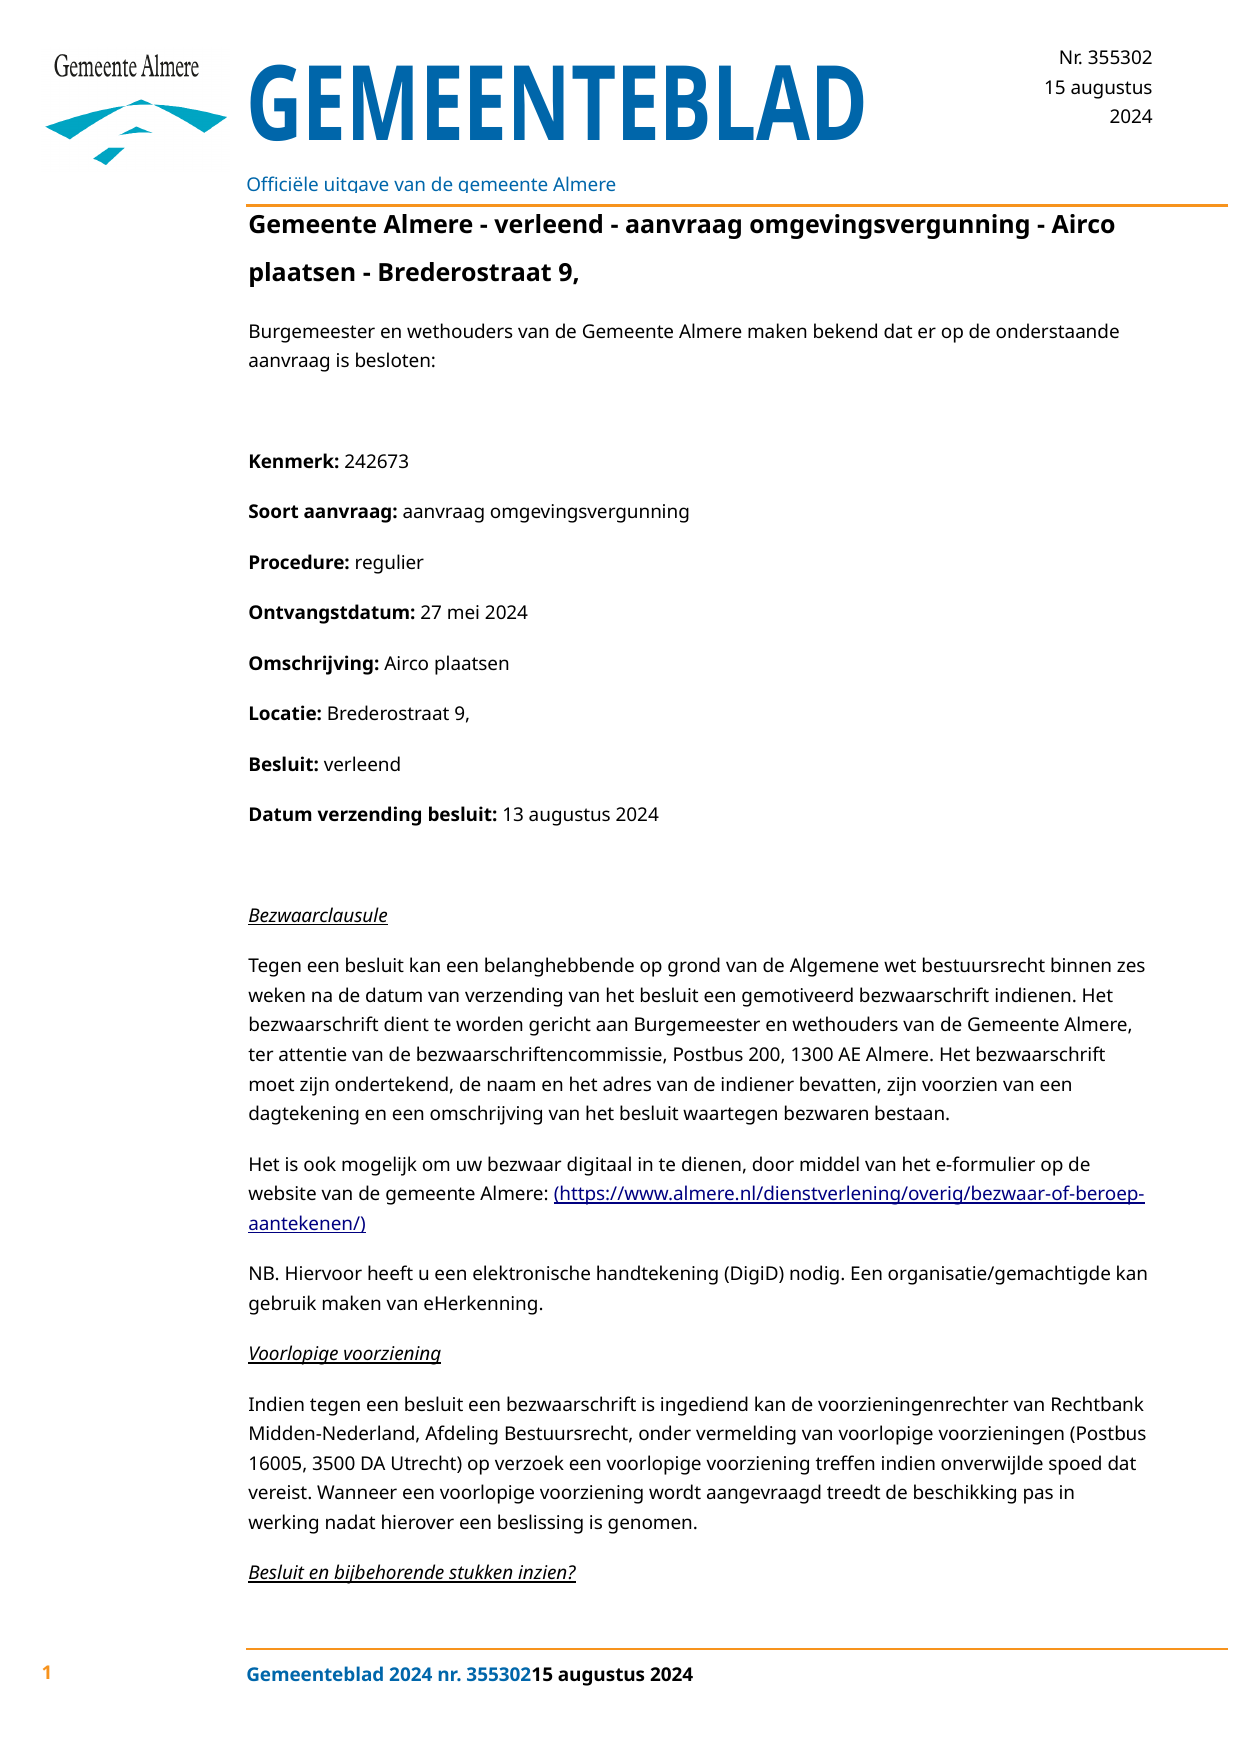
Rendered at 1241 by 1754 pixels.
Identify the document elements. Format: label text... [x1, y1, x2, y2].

picture [41, 47, 231, 172]
text Ontvangstdatum: 27 mei 2024 [248, 599, 1152, 625]
text NB. Hiervoor heeft u een elektronische handtekening (DigiD) nodig. Een organisatie/gemachtigde kan gebruik maken van eHerkenning. [248, 1260, 1152, 1316]
text Locatie: Brederostraat 9, [248, 700, 1152, 726]
text Indien tegen een besluit een bezwaarschrift is ingediend kan de voorzieningenrechter van Rechtbank Midden-Nederland, Afdeling Bestuursrecht, onder vermelding van voorlopige voorzieningen (Postbus 16005, 3500 DA Utrecht) op verzoek een voorlopige voorziening treffen indien onverwijlde spoed dat vereist. Wanneer een voorlopige voorziening wordt aangevraagd treedt de beschikking pas in werking nadat hierover een beslissing is genomen. [248, 1391, 1152, 1535]
text Tegen een besluit kan een belanghebbende op grond van de Algemene wet bestuursrecht binnen zes weken na de datum van verzending van het besluit een gemotiveerd bezwaarschrift indienen. Het bezwaarschrift dient te worden gericht aan Burgemeester en wethouders van de Gemeente Almere, ter attentie van de bezwaarschriftencommissie, Postbus 200, 1300 AE Almere. Het bezwaarschrift moet zijn ondertekend, de naam en het adres van de indiener bevatten, zijn voorzien van een dagtekening en een omschrijving van het besluit waartegen bezwaren bestaan. [248, 952, 1152, 1126]
text Het is ook mogelijk om uw bezwaar digitaal in te dienen, door middel van het e-formulier op de website van de gemeente Almere: (https://www.almere.nl/dienstverlening/overig/bezwaar-of-beroep-aantekenen/) [248, 1151, 1152, 1236]
text Procedure: regulier [248, 549, 1152, 575]
text Voorlopige voorziening [248, 1340, 1152, 1366]
text Burgemeester en wethouders van de Gemeente Almere maken bekend dat er op de onderstaande aanvraag is besloten: [248, 318, 1152, 373]
text Besluit: verleend [248, 751, 1152, 777]
text Soort aanvraag: aanvraag omgevingsvergunning [248, 499, 1152, 524]
text Datum verzending besluit: 13 augustus 2024 [248, 801, 1152, 827]
text Omschrijving: Airco plaatsen [248, 650, 1152, 676]
text Kenmerk: 242673 [248, 448, 1152, 474]
text Besluit en bijbehorende stukken inzien? [248, 1559, 1152, 1585]
text Bezwaarclausule [248, 902, 1152, 928]
text Gemeente Almere - verleend - aanvraag omgevingsvergunning - Airco plaatsen - Brederostraat 9, [248, 207, 1152, 288]
